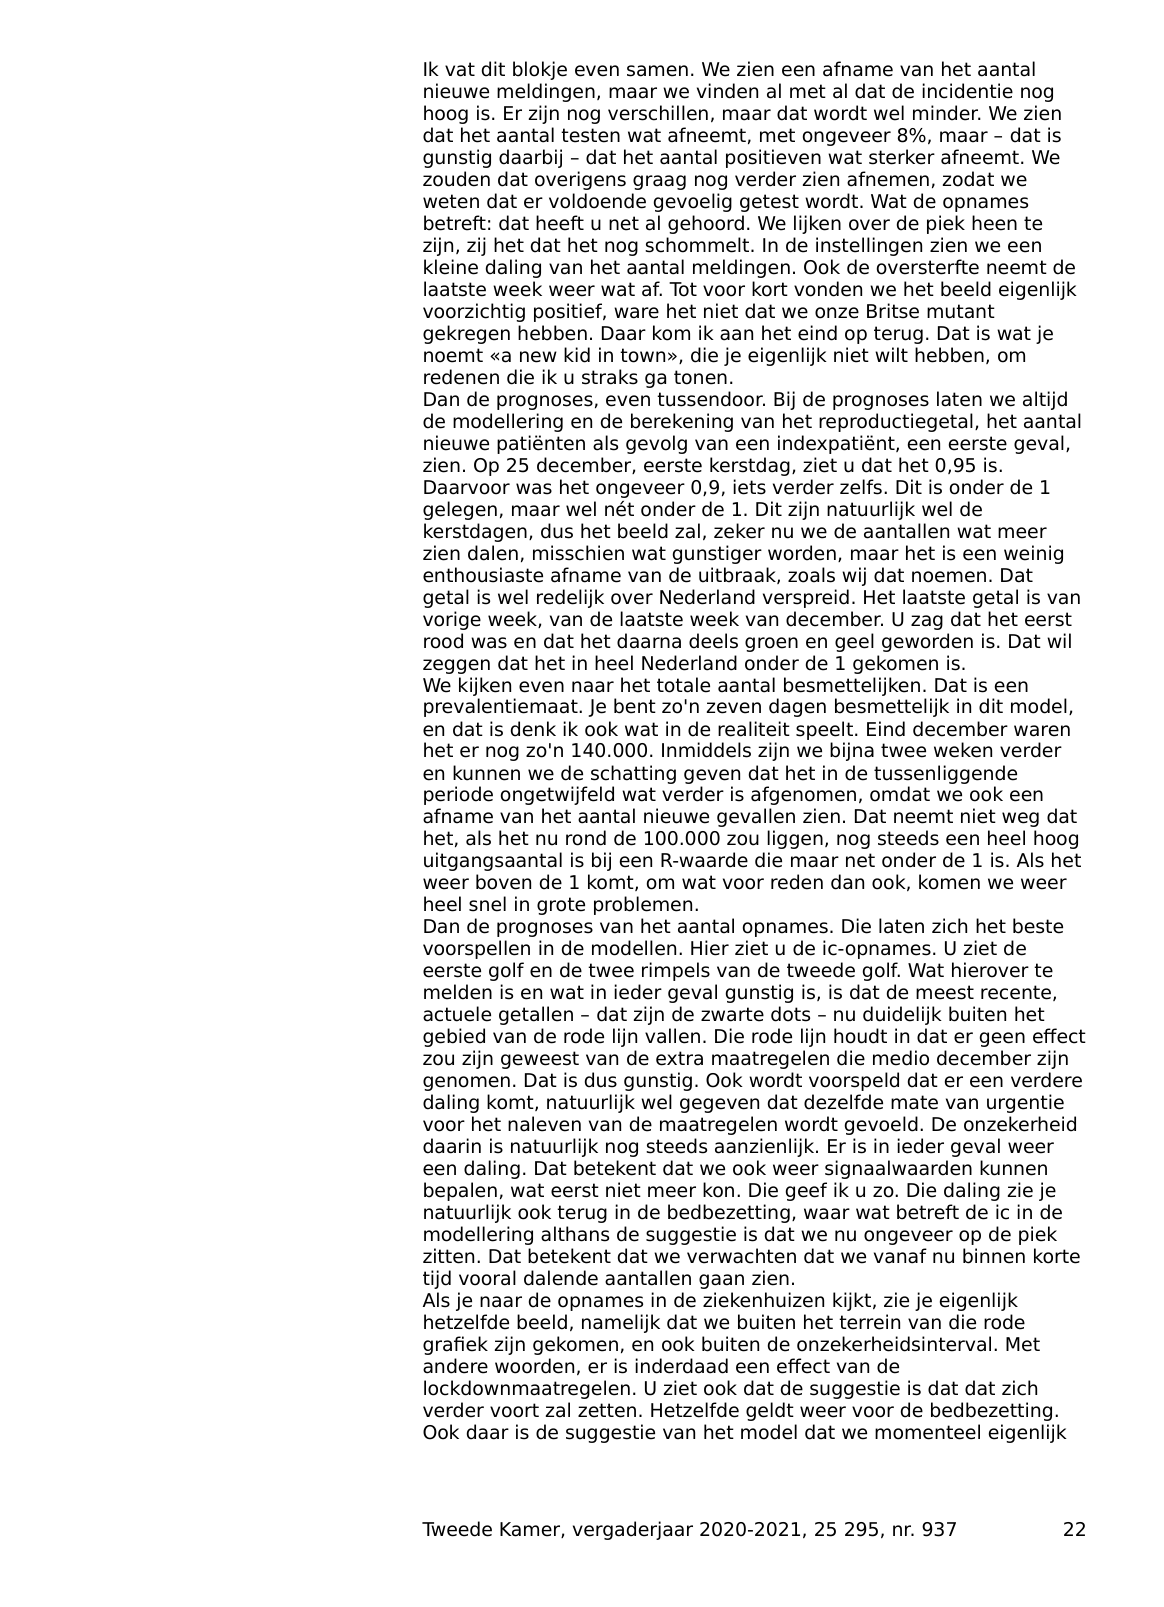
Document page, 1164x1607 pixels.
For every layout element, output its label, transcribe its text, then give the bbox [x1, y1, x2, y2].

text We kijken even naar het totale aantal besmettelijken. Dat is een prevalentiemaat. Je bent zo'n zeven dagen besmettelijk in dit model, en dat is denk ik ook wat in de realiteit speelt. Eind december waren het er nog zo'n 140.000. Inmiddels zijn we bijna twee weken verder en kunnen we de schatting geven dat het in de tussenliggende periode ongetwijfeld wat verder is afgenomen, omdat we ook een afname van het aantal nieuwe gevallen zien. Dat neemt niet weg dat het, als het nu rond de 100.000 zou liggen, nog steeds een heel hoog uitgangsaantal is bij een R-waarde die maar net onder de 1 is. Als het weer boven de 1 komt, om wat voor reden dan ook, komen we weer heel snel in grote problemen. [422, 674, 1087, 916]
text Als je naar de opnames in de ziekenhuizen kijkt, zie je eigenlijk hetzelfde beeld, namelijk dat we buiten het terrein van die rode grafiek zijn gekomen, en ook buiten de onzekerheidsinterval. Met andere woorden, er is inderdaad een effect van de lockdownmaatregelen. U ziet ook dat de suggestie is dat dat zich verder voort zal zetten. Hetzelfde geldt weer voor de bedbezetting. Ook daar is de suggestie van het model dat we momenteel eigenlijk [422, 1290, 1087, 1444]
text Dan de prognoses, even tussendoor. Bij de prognoses laten we altijd de modellering en de berekening van het reproductiegetal, het aantal nieuwe patiënten als gevolg van een indexpatiënt, een eerste geval, zien. Op 25 december, eerste kerstdag, ziet u dat het 0,95 is. Daarvoor was het ongeveer 0,9, iets verder zelfs. Dit is onder de 1 gelegen, maar wel nét onder de 1. Dit zijn natuurlijk wel de kerstdagen, dus het beeld zal, zeker nu we de aantallen wat meer zien dalen, misschien wat gunstiger worden, maar het is een weinig enthousiaste afname van de uitbraak, zoals wij dat noemen. Dat getal is wel redelijk over Nederland verspreid. Het laatste getal is van vorige week, van de laatste week van december. U zag dat het eerst rood was en dat het daarna deels groen en geel geworden is. Dat wil zeggen dat het in heel Nederland onder de 1 gekomen is. [422, 389, 1087, 674]
text Dan de prognoses van het aantal opnames. Die laten zich het beste voorspellen in de modellen. Hier ziet u de ic-opnames. U ziet de eerste golf en de twee rimpels van de tweede golf. Wat hierover te melden is en wat in ieder geval gunstig is, is dat de meest recente, actuele getallen – dat zijn de zwarte dots – nu duidelijk buiten het gebied van de rode lijn vallen. Die rode lijn houdt in dat er geen effect zou zijn geweest van de extra maatregelen die medio december zijn genomen. Dat is dus gunstig. Ook wordt voorspeld dat er een verdere daling komt, natuurlijk wel gegeven dat dezelfde mate van urgentie voor het naleven van de maatregelen wordt gevoeld. De onzekerheid daarin is natuurlijk nog steeds aanzienlijk. Er is in ieder geval weer een daling. Dat betekent dat we ook weer signaalwaarden kunnen bepalen, wat eerst niet meer kon. Die geef ik u zo. Die daling zie je natuurlijk ook terug in de bedbezetting, waar wat betreft de ic in de modellering althans de suggestie is dat we nu ongeveer op de piek zitten. Dat betekent dat we verwachten dat we vanaf nu binnen korte tijd vooral dalende aantallen gaan zien. [422, 916, 1087, 1290]
text Ik vat dit blokje even samen. We zien een afname van het aantal nieuwe meldingen, maar we vinden al met al dat de incidentie nog hoog is. Er zijn nog verschillen, maar dat wordt wel minder. We zien dat het aantal testen wat afneemt, met ongeveer 8%, maar – dat is gunstig daarbij – dat het aantal positieven wat sterker afneemt. We zouden dat overigens graag nog verder zien afnemen, zodat we weten dat er voldoende gevoelig getest wordt. Wat de opnames betreft: dat heeft u net al gehoord. We lijken over de piek heen te zijn, zij het dat het nog schommelt. In de instellingen zien we een kleine daling van het aantal meldingen. Ook de oversterfte neemt de laatste week weer wat af. Tot voor kort vonden we het beeld eigenlijk voorzichtig positief, ware het niet dat we onze Britse mutant gekregen hebben. Daar kom ik aan het eind op terug. Dat is wat je noemt «a new kid in town», die je eigenlijk niet wilt hebben, om redenen die ik u straks ga tonen. [422, 59, 1087, 389]
